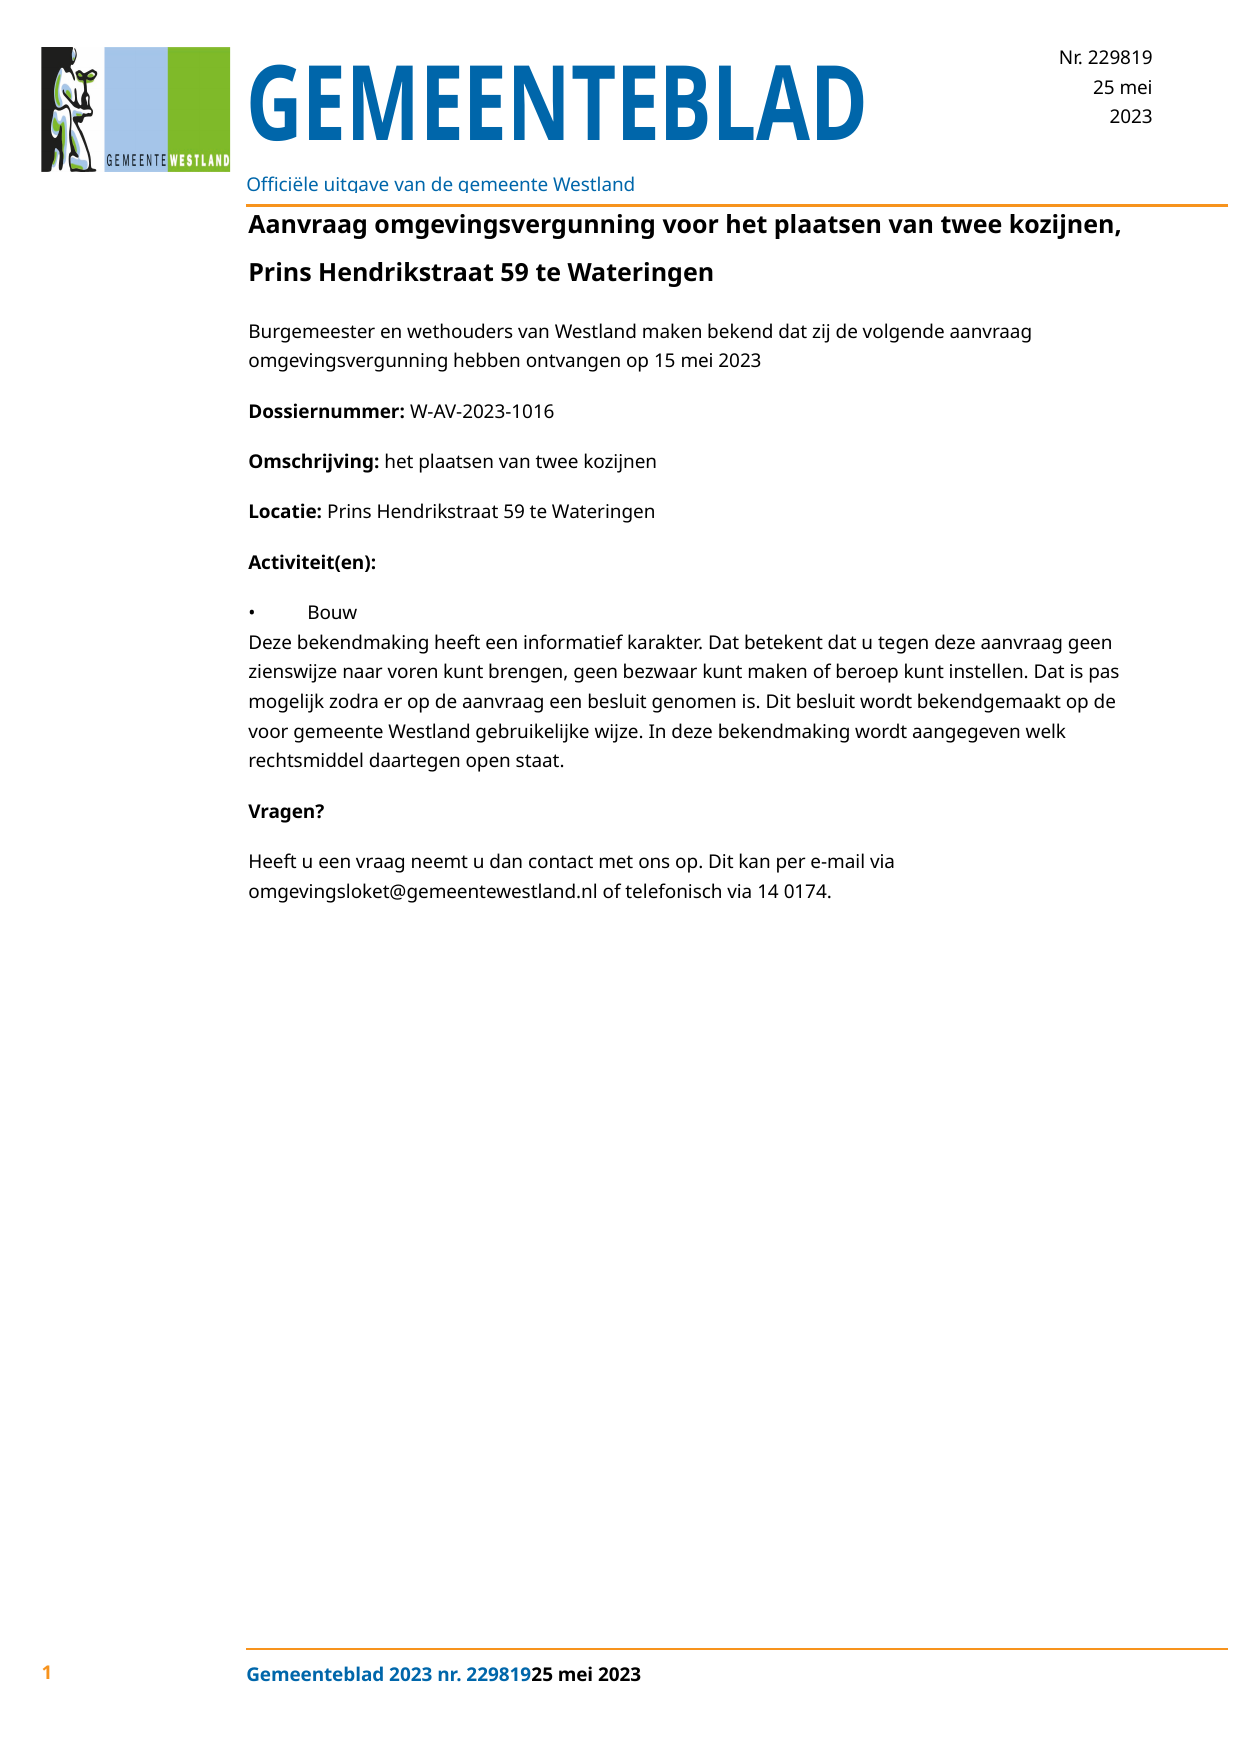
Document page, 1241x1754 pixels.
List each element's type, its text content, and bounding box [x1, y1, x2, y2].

text Aanvraag omgevingsvergunning voor het plaatsen van twee kozijnen, Prins Hendrikstraat 59 te Wateringen [248, 207, 1152, 288]
picture [41, 47, 231, 172]
text Activiteit(en): [248, 549, 1152, 575]
text Burgemeester en wethouders van Westland maken bekend dat zij de volgende aanvraag omgevingsvergunning hebben ontvangen op 15 mei 2023 [248, 318, 1152, 373]
list Bouw [248, 599, 1152, 625]
text Omschrijving: het plaatsen van twee kozijnen [248, 448, 1152, 474]
text Dossiernummer: W-AV-2023-1016 [248, 398, 1152, 424]
text Vragen? [248, 798, 1152, 824]
text Locatie: Prins Hendrikstraat 59 te Wateringen [248, 499, 1152, 524]
text Deze bekendmaking heeft een informatief karakter. Dat betekent dat u tegen deze aanvraag geen zienswijze naar voren kunt brengen, geen bezwaar kunt maken of beroep kunt instellen. Dat is pas mogelijk zodra er op de aanvraag een besluit genomen is. Dit besluit wordt bekendgemaakt op de voor gemeente Westland gebruikelijke wijze. In deze bekendmaking wordt aangegeven welk rechtsmiddel daartegen open staat. [248, 629, 1152, 773]
text Heeft u een vraag neemt u dan contact met ons op. Dit kan per e-mail via omgevingsloket@gemeentewestland.nl of telefonisch via 14 0174. [248, 848, 1152, 904]
